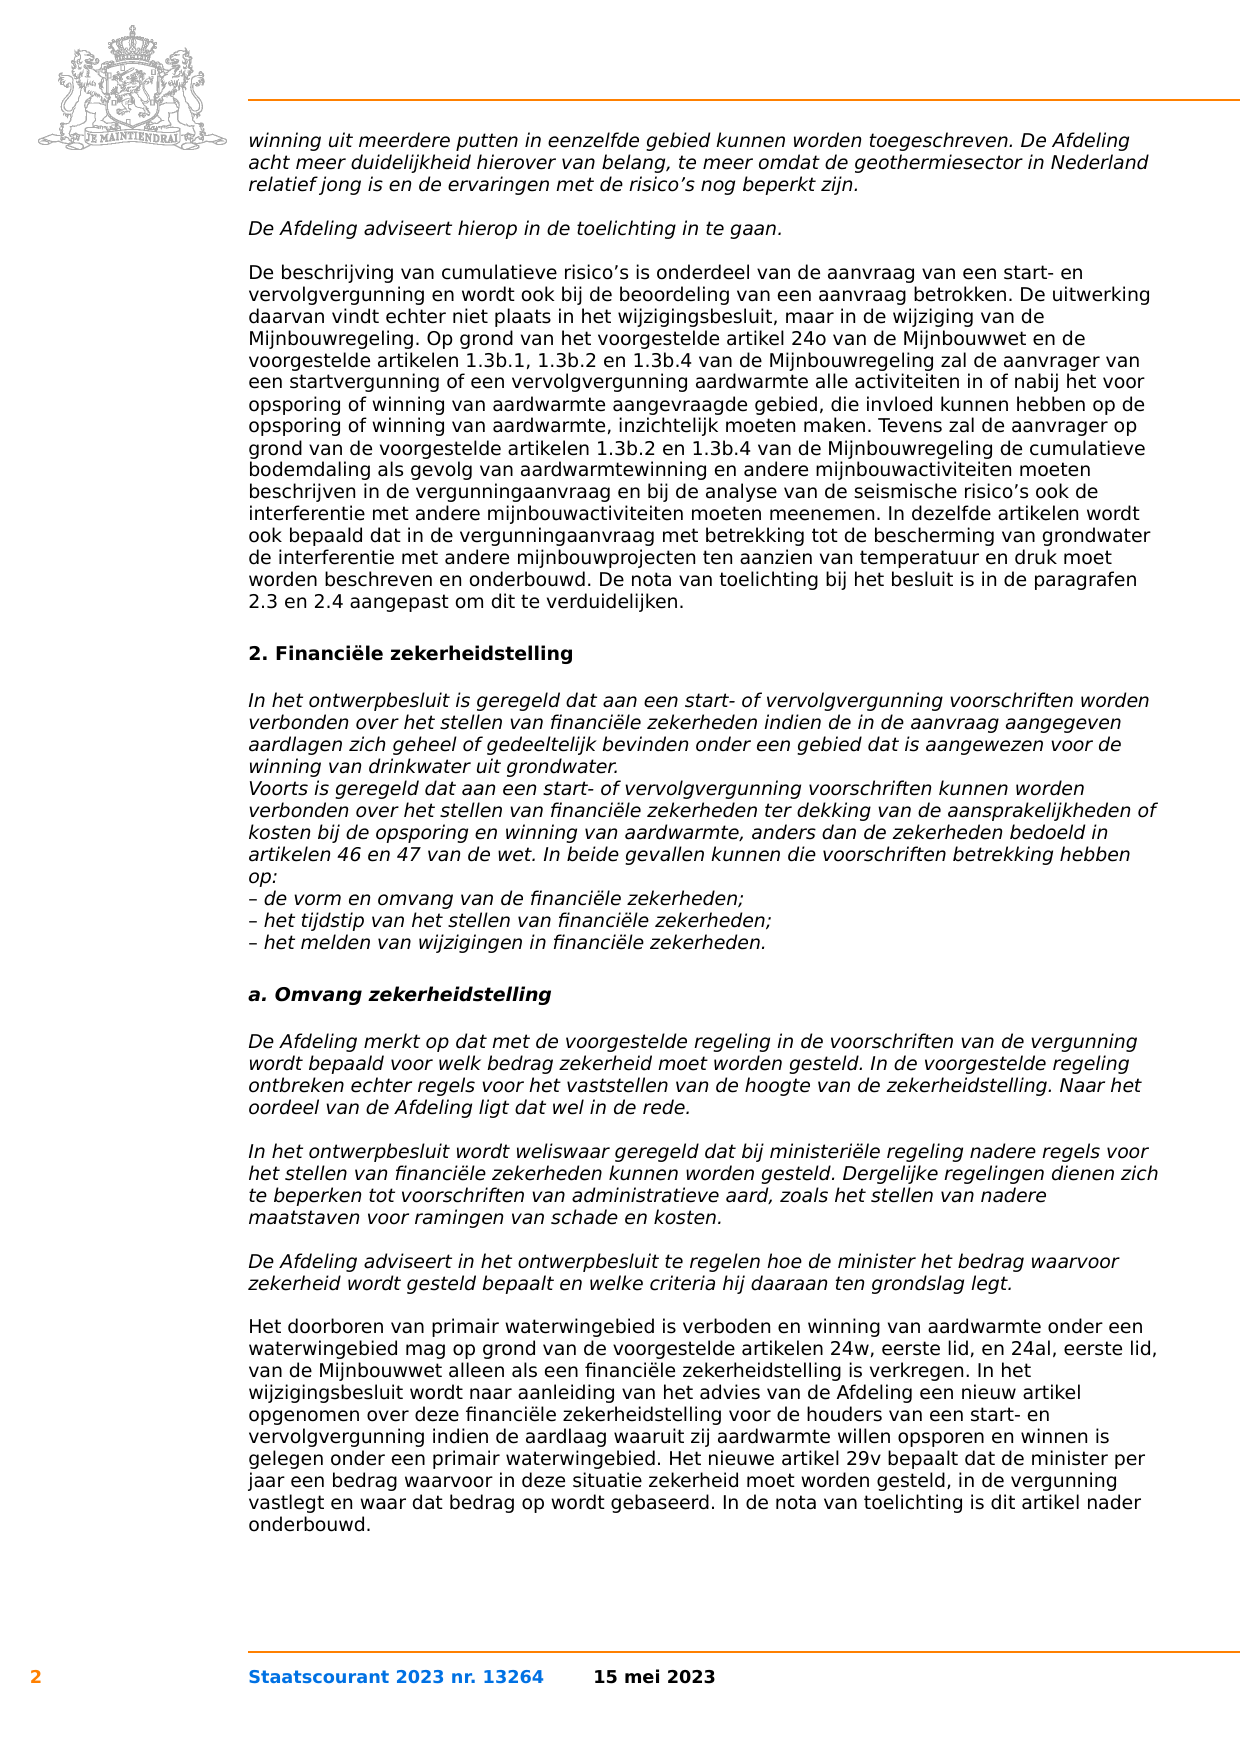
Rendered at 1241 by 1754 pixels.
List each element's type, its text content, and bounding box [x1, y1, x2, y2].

text In het ontwerpbesluit is geregeld dat aan een start- of vervolgvergunning voorschriften worden verbonden over het stellen van financiële zekerheden indien de in de aanvraag aangegeven aardlagen zich geheel of gedeeltelijk bevinden onder een gebied dat is aangewezen voor de winning van drinkwater uit grondwater. [248, 690, 1163, 778]
text De beschrijving van cumulatieve risico’s is onderdeel van de aanvraag van een start- en vervolgvergunning en wordt ook bij de beoordeling van een aanvraag betrokken. De uitwerking daarvan vindt echter niet plaats in het wijzigingsbesluit, maar in de wijziging van de Mijnbouwregeling. Op grond van het voorgestelde artikel 24o van de Mijnbouwwet en de voorgestelde artikelen 1.3b.1, 1.3b.2 en 1.3b.4 van de Mijnbouwregeling zal de aanvrager van een startvergunning of een vervolgvergunning aardwarmte alle activiteiten in of nabij het voor opsporing of winning van aardwarmte aangevraagde gebied, die invloed kunnen hebben op de opsporing of winning van aardwarmte, inzichtelijk moeten maken. Tevens zal de aanvrager op grond van de voorgestelde artikelen 1.3b.2 en 1.3b.4 van de Mijnbouwregeling de cumulatieve bodemdaling als gevolg van aardwarmtewinning en andere mijnbouwactiviteiten moeten beschrijven in de vergunningaanvraag en bij de analyse van de seismische risico’s ook de interferentie met andere mijnbouwactiviteiten moeten meenemen. In dezelfde artikelen wordt ook bepaald dat in de vergunningaanvraag met betrekking tot de bescherming van grondwater de interferentie met andere mijnbouwprojecten ten aanzien van temperatuur en druk moet worden beschreven en onderbouwd. De nota van toelichting bij het besluit is in de paragrafen 2.3 en 2.4 aangepast om dit te verduidelijken. [248, 262, 1163, 613]
subtitle a. Omvang zekerheidstelling [248, 984, 1163, 1006]
text Voorts is geregeld dat aan een start- of vervolgvergunning voorschriften kunnen worden verbonden over het stellen van financiële zekerheden ter dekking van de aansprakelijkheden of kosten bij de opsporing en winning van aardwarmte, anders dan de zekerheden bedoeld in artikelen 46 en 47 van de wet. In beide gevallen kunnen die voorschriften betrekking hebben op: [248, 778, 1163, 888]
text – het melden van wijzigingen in financiële zekerheden. [248, 932, 1163, 954]
subtitle 2. Financiële zekerheidstelling [248, 643, 1163, 665]
text – het tijdstip van het stellen van financiële zekerheden; [248, 910, 1163, 932]
text De Afdeling adviseert hierop in de toelichting in te gaan. [248, 218, 1163, 240]
picture [38, 25, 227, 150]
text – de vorm en omvang van de financiële zekerheden; [248, 888, 1163, 910]
text winning uit meerdere putten in eenzelfde gebied kunnen worden toegeschreven. De Afdeling acht meer duidelijkheid hierover van belang, te meer omdat de geothermiesector in Nederland relatief jong is en de ervaringen met de risico’s nog beperkt zijn. [248, 130, 1163, 196]
text De Afdeling merkt op dat met de voorgestelde regeling in de voorschriften van de vergunning wordt bepaald voor welk bedrag zekerheid moet worden gesteld. In de voorgestelde regeling ontbreken echter regels voor het vaststellen van de hoogte van de zekerheidstelling. Naar het oordeel van de Afdeling ligt dat wel in de rede. [248, 1031, 1163, 1119]
text Het doorboren van primair waterwingebied is verboden en winning van aardwarmte onder een waterwingebied mag op grond van de voorgestelde artikelen 24w, eerste lid, en 24al, eerste lid, van de Mijnbouwwet alleen als een financiële zekerheidstelling is verkregen. In het wijzigingsbesluit wordt naar aanleiding van het advies van de Afdeling een nieuw artikel opgenomen over deze financiële zekerheidstelling voor de houders van een start- en vervolgvergunning indien de aardlaag waaruit zij aardwarmte willen opsporen en winnen is gelegen onder een primair waterwingebied. Het nieuwe artikel 29v bepaalt dat de minister per jaar een bedrag waarvoor in deze situatie zekerheid moet worden gesteld, in de vergunning vastlegt en waar dat bedrag op wordt gebaseerd. In de nota van toelichting is dit artikel nader onderbouwd. [248, 1316, 1163, 1536]
text De Afdeling adviseert in het ontwerpbesluit te regelen hoe de minister het bedrag waarvoor zekerheid wordt gesteld bepaalt en welke criteria hij daaraan ten grondslag legt. [248, 1251, 1163, 1294]
text In het ontwerpbesluit wordt weliswaar geregeld dat bij ministeriële regeling nadere regels voor het stellen van financiële zekerheden kunnen worden gesteld. Dergelijke regelingen dienen zich te beperken tot voorschriften van administratieve aard, zoals het stellen van nadere maatstaven voor ramingen van schade en kosten. [248, 1141, 1163, 1229]
